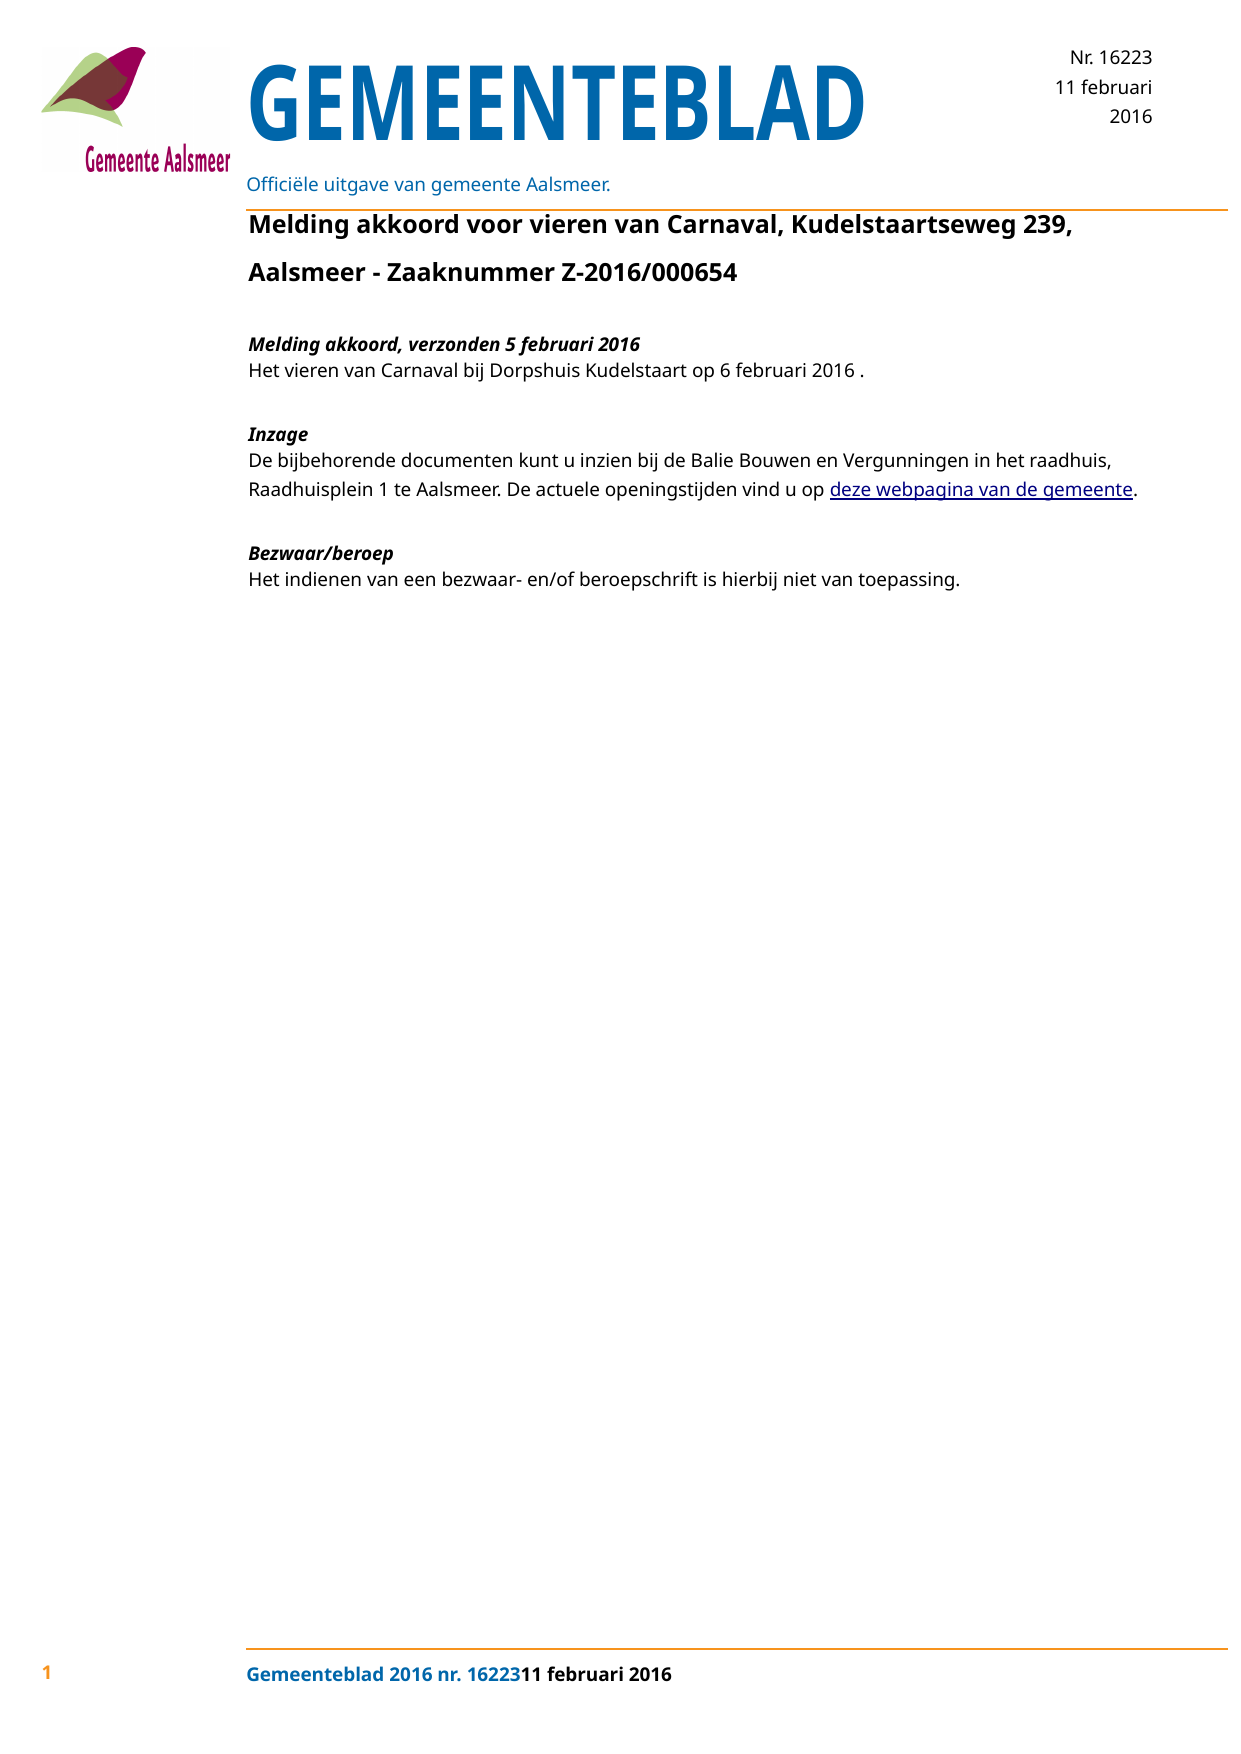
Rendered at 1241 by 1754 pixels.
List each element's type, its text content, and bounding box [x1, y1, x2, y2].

text Bezwaar/beroep [248, 540, 1152, 566]
picture [41, 47, 231, 172]
text Het indienen van een bezwaar- en/of beroepschrift is hierbij niet van toepassing. [248, 566, 1152, 592]
text Inzage [248, 421, 1152, 447]
text Melding akkoord voor vieren van Carnaval, Kudelstaartseweg 239, Aalsmeer - Zaaknummer Z-2016/000654 [248, 211, 1152, 288]
text Het vieren van Carnaval bij Dorpshuis Kudelstaart op 6 februari 2016 . [248, 357, 1152, 383]
text Melding akkoord, verzonden 5 februari 2016 [248, 331, 1152, 357]
text De bijbehorende documenten kunt u inzien bij de Balie Bouwen en Vergunningen in het raadhuis, Raadhuisplein 1 te Aalsmeer. De actuele openingstijden vind u op deze webpagina van de gemeente. [248, 447, 1152, 502]
